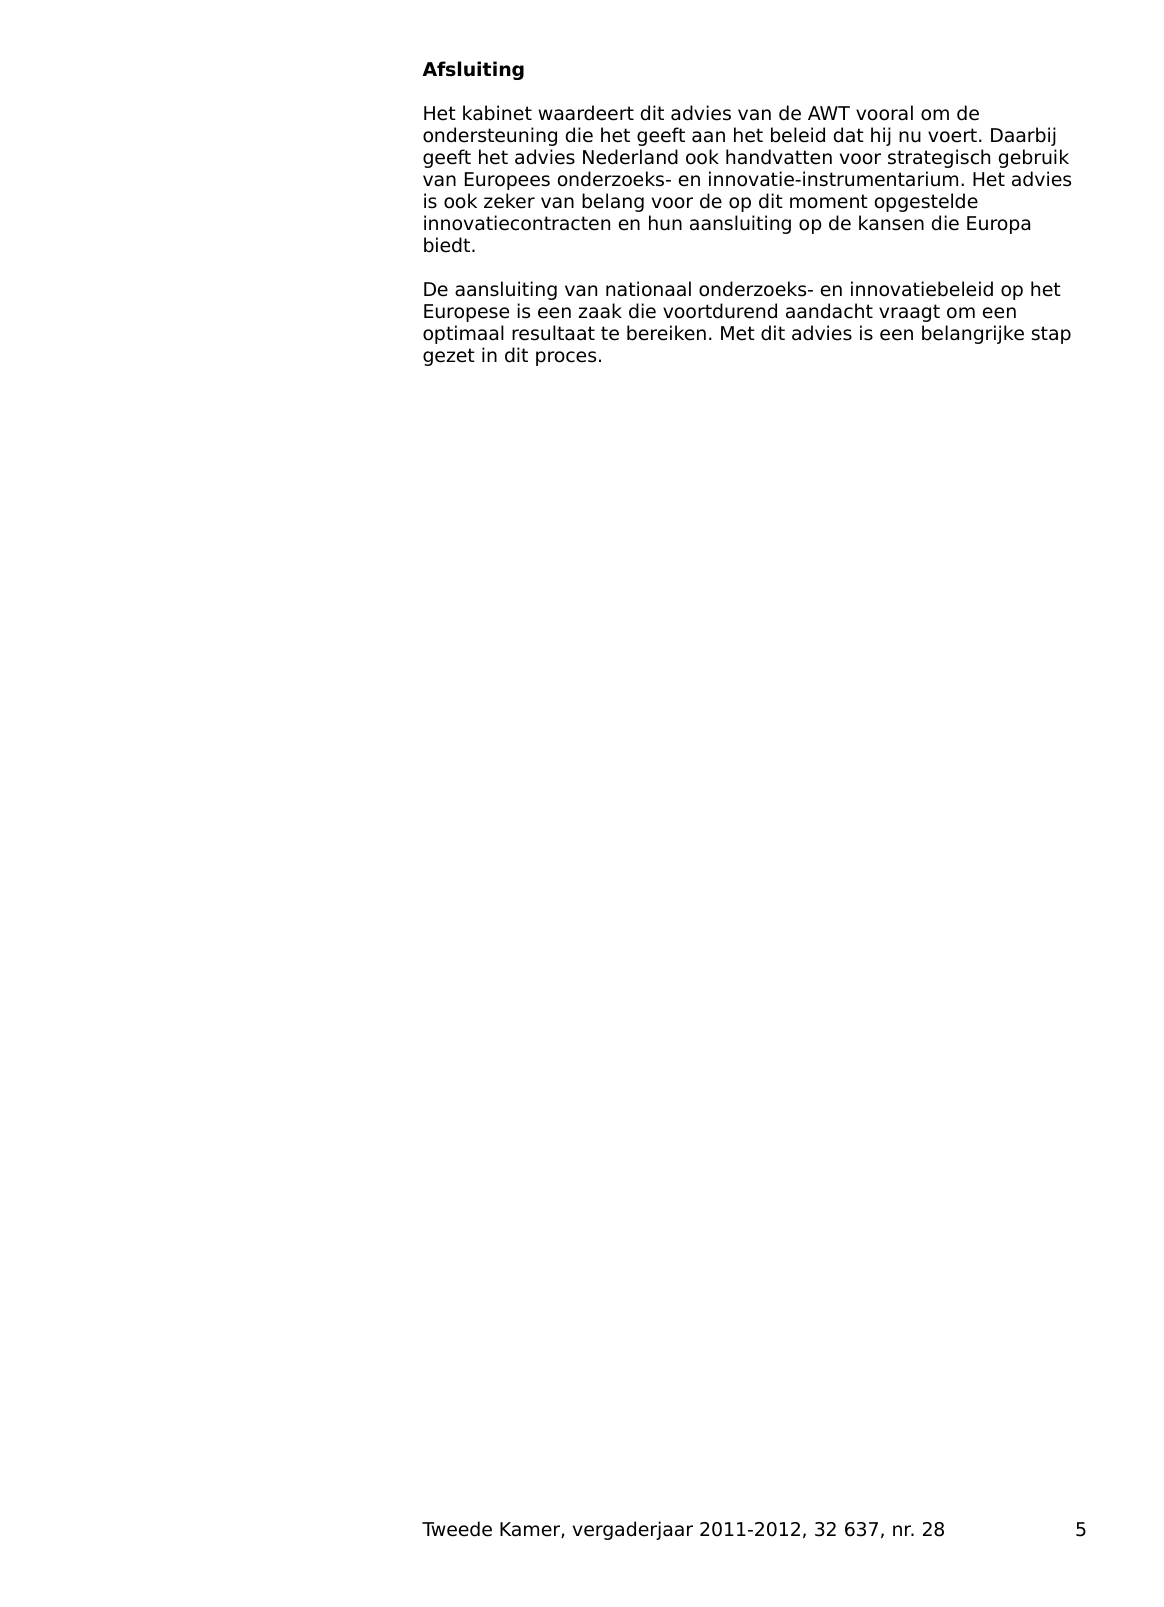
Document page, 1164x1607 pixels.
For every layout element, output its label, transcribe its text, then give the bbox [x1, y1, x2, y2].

subtitle Afsluiting [422, 59, 1087, 81]
text Het kabinet waardeert dit advies van de AWT vooral om de ondersteuning die het geeft aan het beleid dat hij nu voert. Daarbij geeft het advies Nederland ook handvatten voor strategisch gebruik van Europees onderzoeks- en innovatie-instrumentarium. Het advies is ook zeker van belang voor de op dit moment opgestelde innovatiecontracten en hun aansluiting op de kansen die Europa biedt. [422, 103, 1087, 257]
text De aansluiting van nationaal onderzoeks- en innovatiebeleid op het Europese is een zaak die voortdurend aandacht vraagt om een optimaal resultaat te bereiken. Met dit advies is een belangrijke stap gezet in dit proces. [422, 279, 1087, 367]
